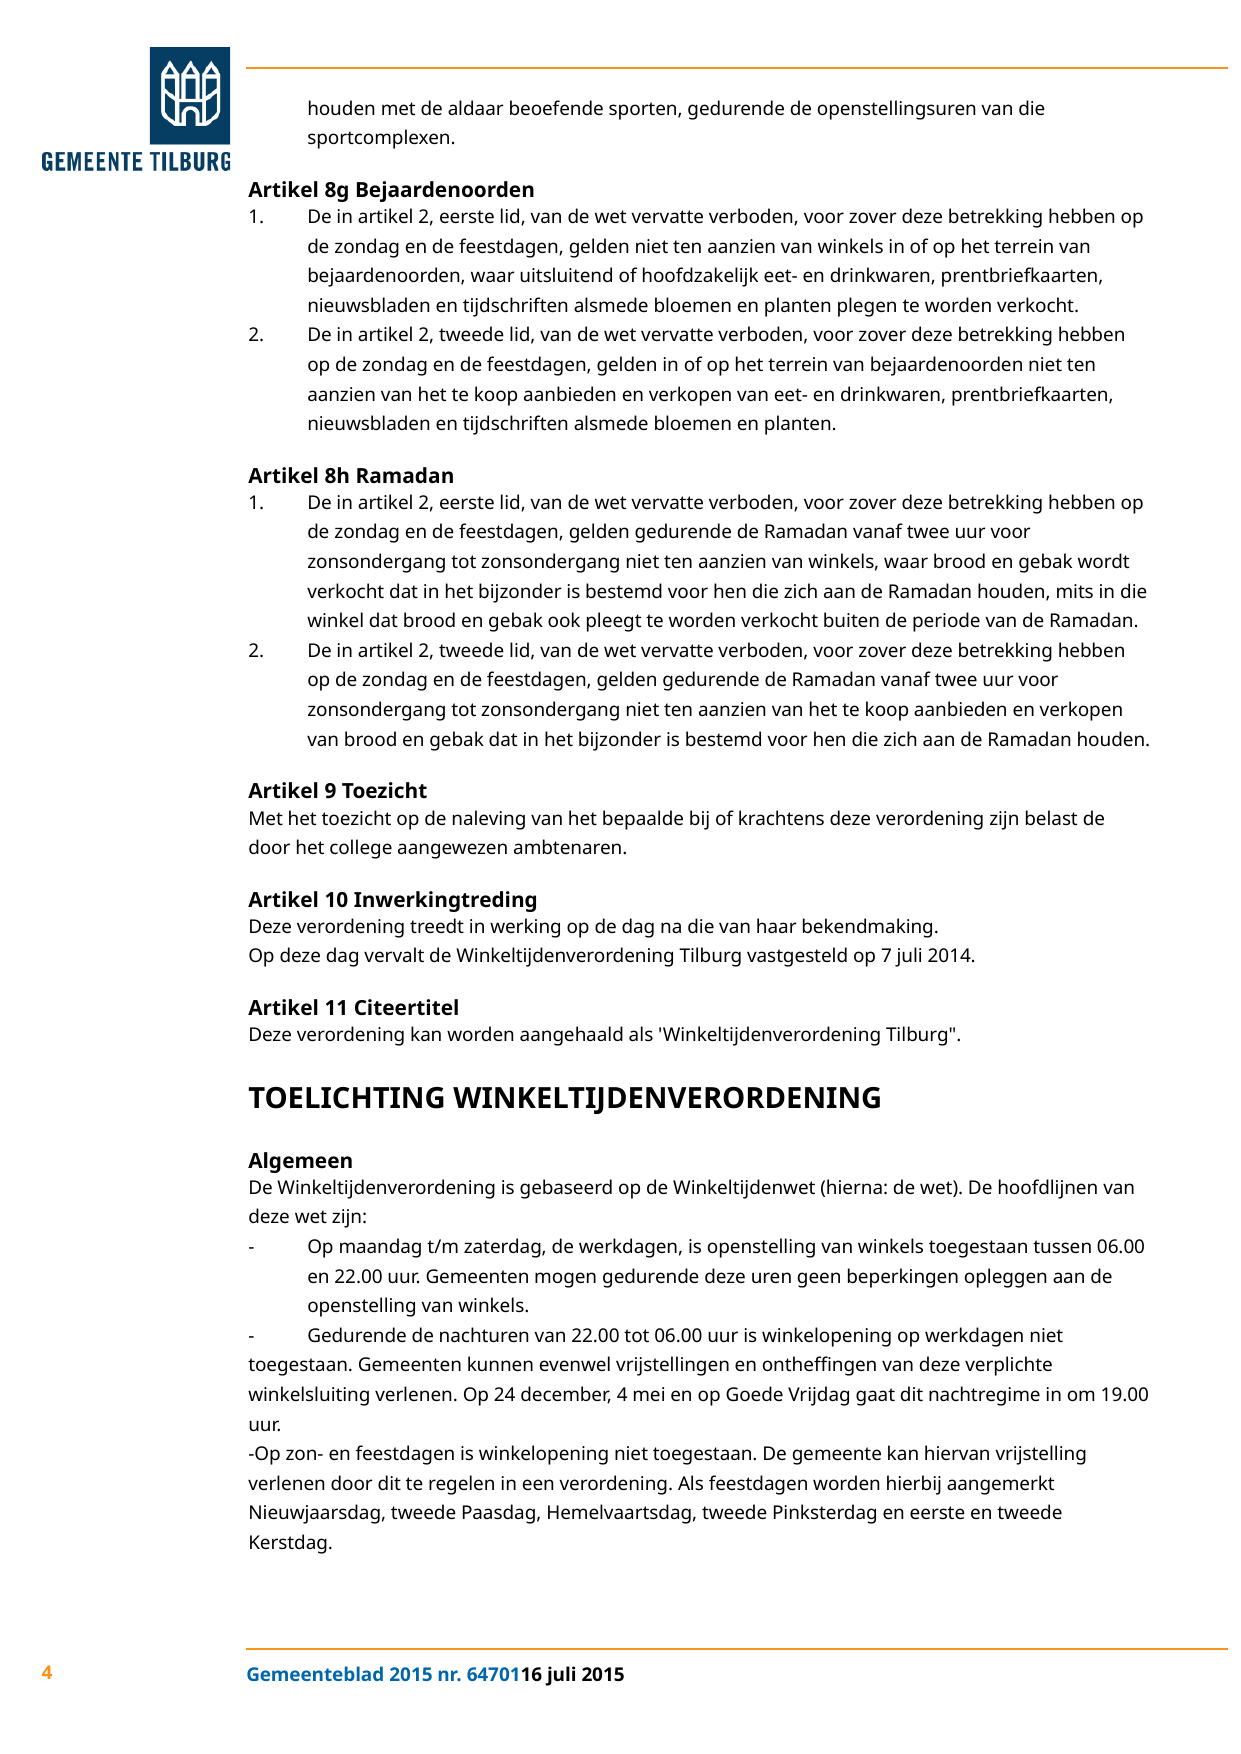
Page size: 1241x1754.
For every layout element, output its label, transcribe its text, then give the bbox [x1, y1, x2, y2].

text Artikel 10 Inwerkingtreding [248, 885, 1152, 913]
text Artikel 8g Bejaardenoorden [248, 175, 1152, 203]
text Deze verordening treedt in werking op de dag na die van haar bekendmaking. [248, 913, 1152, 939]
picture [41, 47, 231, 172]
list Op maandag t/m zaterdag, de werkdagen, is openstelling van winkels toegestaan tussen 06.00 en 22.00 uur. Gemeenten mogen gedurende deze uren geen beperkingen opleggen aan de openstelling van winkels. [248, 1233, 1152, 1318]
text Algemeen [248, 1146, 1152, 1174]
text -Op zon- en feestdagen is winkelopening niet toegestaan. De gemeente kan hiervan vrijstelling verlenen door dit te regelen in een verordening. Als feestdagen worden hierbij aangemerkt Nieuwjaarsdag, tweede Paasdag, Hemelvaartsdag, tweede Pinksterdag en eerste en tweede Kerstdag. [248, 1440, 1152, 1555]
text Artikel 11 Citeertitel [248, 993, 1152, 1022]
text Met het toezicht op de naleving van het bepaalde bij of krachtens deze verordening zijn belast de door het college aangewezen ambtenaren. [248, 805, 1152, 860]
text Artikel 9 Toezicht [248, 776, 1152, 805]
list De in artikel 2, eerste lid, van de wet vervatte verboden, voor zover deze betrekking hebben op de zondag en de feestdagen, gelden niet ten aanzien van winkels in of op het terrein van bejaardenoorden, waar uitsluitend of hoofdzakelijk eet- en drinkwaren, prentbriefkaarten, nieuwsbladen en tijdschriften alsmede bloemen en planten plegen te worden verkocht. [248, 203, 1152, 318]
list De in artikel 2, tweede lid, van de wet vervatte verboden, voor zover deze betrekking hebben op de zondag en de feestdagen, gelden gedurende de Ramadan vanaf twee uur voor zonsondergang tot zonsondergang niet ten aanzien van het te koop aanbieden en verkopen van brood en gebak dat in het bijzonder is bestemd voor hen die zich aan de Ramadan houden. [248, 637, 1152, 752]
text toegestaan. Gemeenten kunnen evenwel vrijstellingen en ontheffingen van deze verplichte winkelsluiting verlenen. Op 24 december, 4 mei en op Goede Vrijdag gaat dit nachtregime in om 19.00 uur. [248, 1352, 1152, 1437]
list De in artikel 2, eerste lid, van de wet vervatte verboden, voor zover deze betrekking hebben op de zondag en de feestdagen, gelden gedurende de Ramadan vanaf twee uur voor zonsondergang tot zonsondergang niet ten aanzien van winkels, waar brood en gebak wordt verkocht dat in het bijzonder is bestemd voor hen die zich aan de Ramadan houden, mits in die winkel dat brood en gebak ook pleegt te worden verkocht buiten de periode van de Ramadan. [248, 489, 1152, 633]
text Artikel 8h Ramadan [248, 461, 1152, 489]
list Gedurende de nachturen van 22.00 tot 06.00 uur is winkelopening op werkdagen niet [248, 1322, 1152, 1348]
text Deze verordening kan worden aangehaald als 'Winkeltijdenverordening Tilburg". [248, 1022, 1152, 1047]
text Op deze dag vervalt de Winkeltijdenverordening Tilburg vastgesteld op 7 juli 2014. [248, 943, 1152, 968]
list De in artikel 2, tweede lid, van de wet vervatte verboden, voor zover deze betrekking hebben op de zondag en de feestdagen, gelden in of op het terrein van bejaardenoorden niet ten aanzien van het te koop aanbieden en verkopen van eet- en drinkwaren, prentbriefkaarten, nieuwsbladen en tijdschriften alsmede bloemen en planten. [248, 322, 1152, 436]
list houden met de aldaar beoefende sporten, gedurende de openstellingsuren van die sportcomplexen. [248, 95, 1152, 150]
text TOELICHTING WINKELTIJDENVERORDENING [248, 1077, 1152, 1117]
text De Winkeltijdenverordening is gebaseerd op de Winkeltijdenwet (hierna: de wet). De hoofdlijnen van deze wet zijn: [248, 1174, 1152, 1229]
